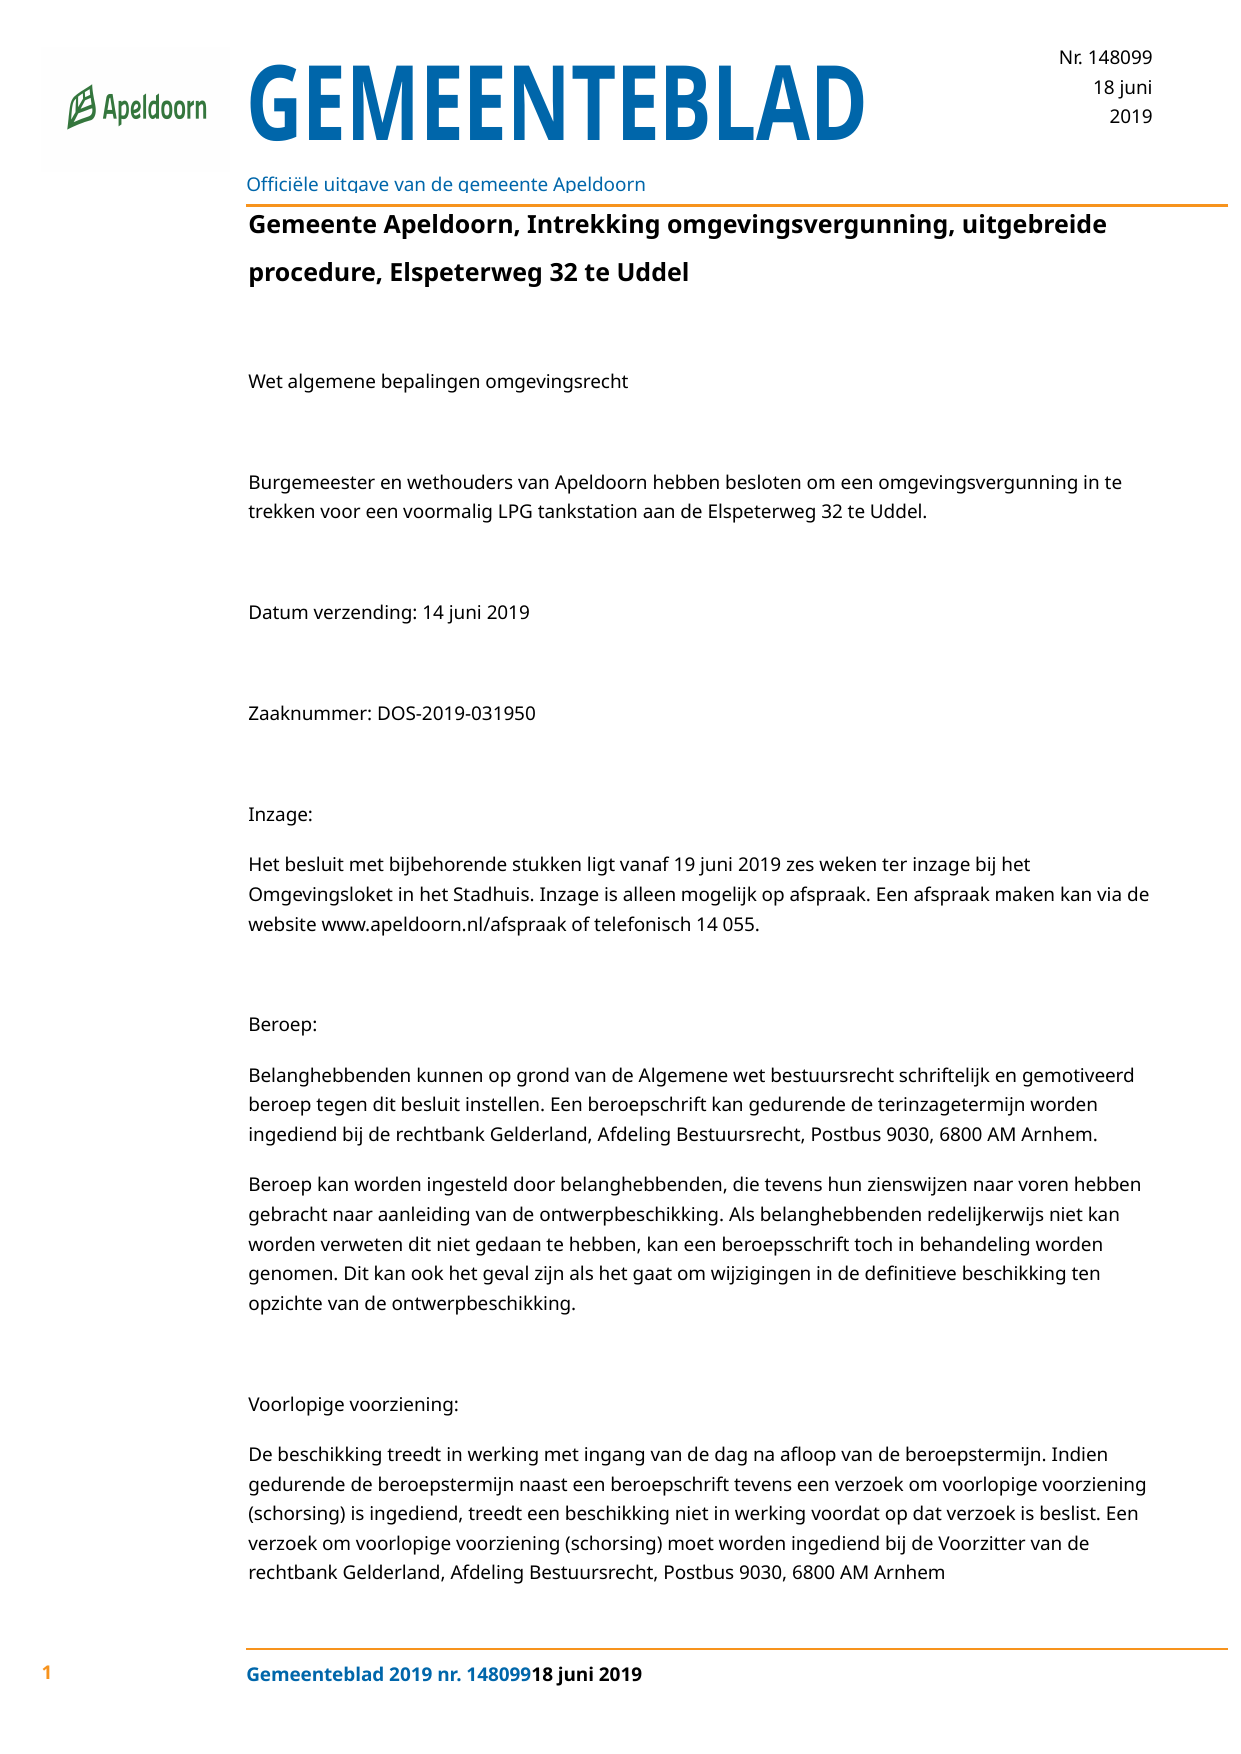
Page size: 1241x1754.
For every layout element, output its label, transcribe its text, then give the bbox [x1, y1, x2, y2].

text Het besluit met bijbehorende stukken ligt vanaf 19 juni 2019 zes weken ter inzage bij het Omgevingsloket in het Stadhuis. Inzage is alleen mogelijk op afspraak. Een afspraak maken kan via de website www.apeldoorn.nl/afspraak of telefonisch 14 055. [248, 852, 1152, 937]
text Voorlopige voorziening: [248, 1391, 1152, 1417]
text Belanghebbenden kunnen op grond van de Algemene wet bestuursrecht schriftelijk en gemotiveerd beroep tegen dit besluit instellen. Een beroepschrift kan gedurende de terinzagetermijn worden ingediend bij de rechtbank Gelderland, Afdeling Bestuursrecht, Postbus 9030, 6800 AM Arnhem. [248, 1062, 1152, 1147]
picture [41, 47, 231, 172]
text Wet algemene bepalingen omgevingsrecht [248, 368, 1152, 394]
text Beroep: [248, 1012, 1152, 1037]
text Datum verzending: 14 juni 2019 [248, 599, 1152, 625]
text Zaaknummer: DOS-2019-031950 [248, 700, 1152, 726]
text Burgemeester en wethouders van Apeldoorn hebben besloten om een omgevingsvergunning in te trekken voor een voormalig LPG tankstation aan de Elspeterweg 32 te Uddel. [248, 469, 1152, 524]
text De beschikking treedt in werking met ingang van de dag na afloop van de beroepstermijn. Indien gedurende de beroepstermijn naast een beroepschrift tevens een verzoek om voorlopige voorziening (schorsing) is ingediend, treedt een beschikking niet in werking voordat op dat verzoek is beslist. Een verzoek om voorlopige voorziening (schorsing) moet worden ingediend bij de Voorzitter van de rechtbank Gelderland, Afdeling Bestuursrecht, Postbus 9030, 6800 AM Arnhem [248, 1441, 1152, 1585]
text Gemeente Apeldoorn, Intrekking omgevingsvergunning, uitgebreide procedure, Elspeterweg 32 te Uddel [248, 207, 1152, 288]
text Beroep kan worden ingesteld door belanghebbenden, die tevens hun zienswijzen naar voren hebben gebracht naar aanleiding van de ontwerpbeschikking. Als belanghebbenden redelijkerwijs niet kan worden verweten dit niet gedaan te hebben, kan een beroepsschrift toch in behandeling worden genomen. Dit kan ook het geval zijn als het gaat om wijzigingen in de definitieve beschikking ten opzichte van de ontwerpbeschikking. [248, 1172, 1152, 1316]
text Inzage: [248, 801, 1152, 827]
